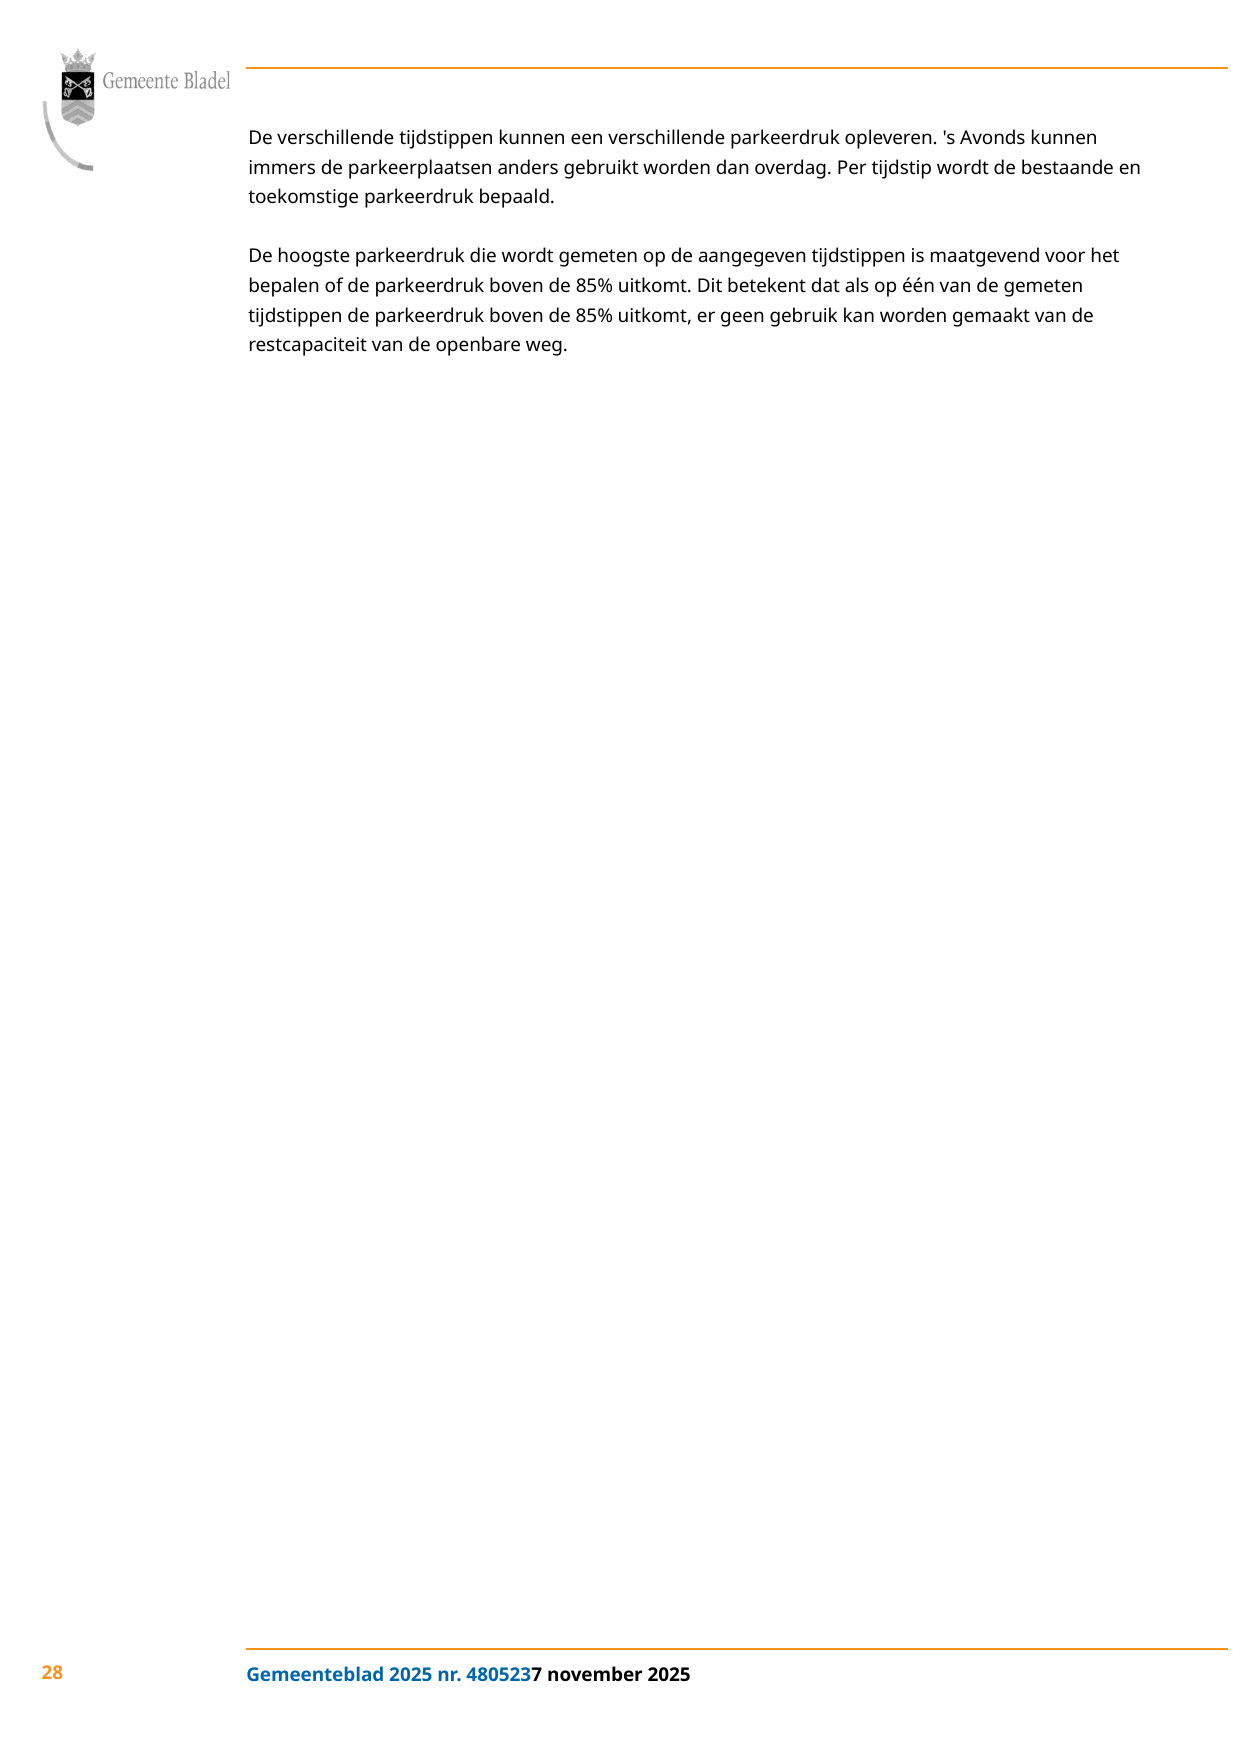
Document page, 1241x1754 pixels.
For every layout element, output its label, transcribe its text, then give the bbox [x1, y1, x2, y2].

picture [41, 47, 231, 172]
text De verschillende tijdstippen kunnen een verschillende parkeerdruk opleveren. 's Avonds kunnen immers de parkeerplaatsen anders gebruikt worden dan overdag. Per tijdstip wordt de bestaande en toekomstige parkeerdruk bepaald. [248, 124, 1152, 209]
text De hoogste parkeerdruk die wordt gemeten op de aangegeven tijdstippen is maatgevend voor het bepalen of de parkeerdruk boven de 85% uitkomt. Dit betekent dat als op één van de gemeten tijdstippen de parkeerdruk boven de 85% uitkomt, er geen gebruik kan worden gemaakt van de restcapaciteit van de openbare weg. [248, 243, 1152, 357]
